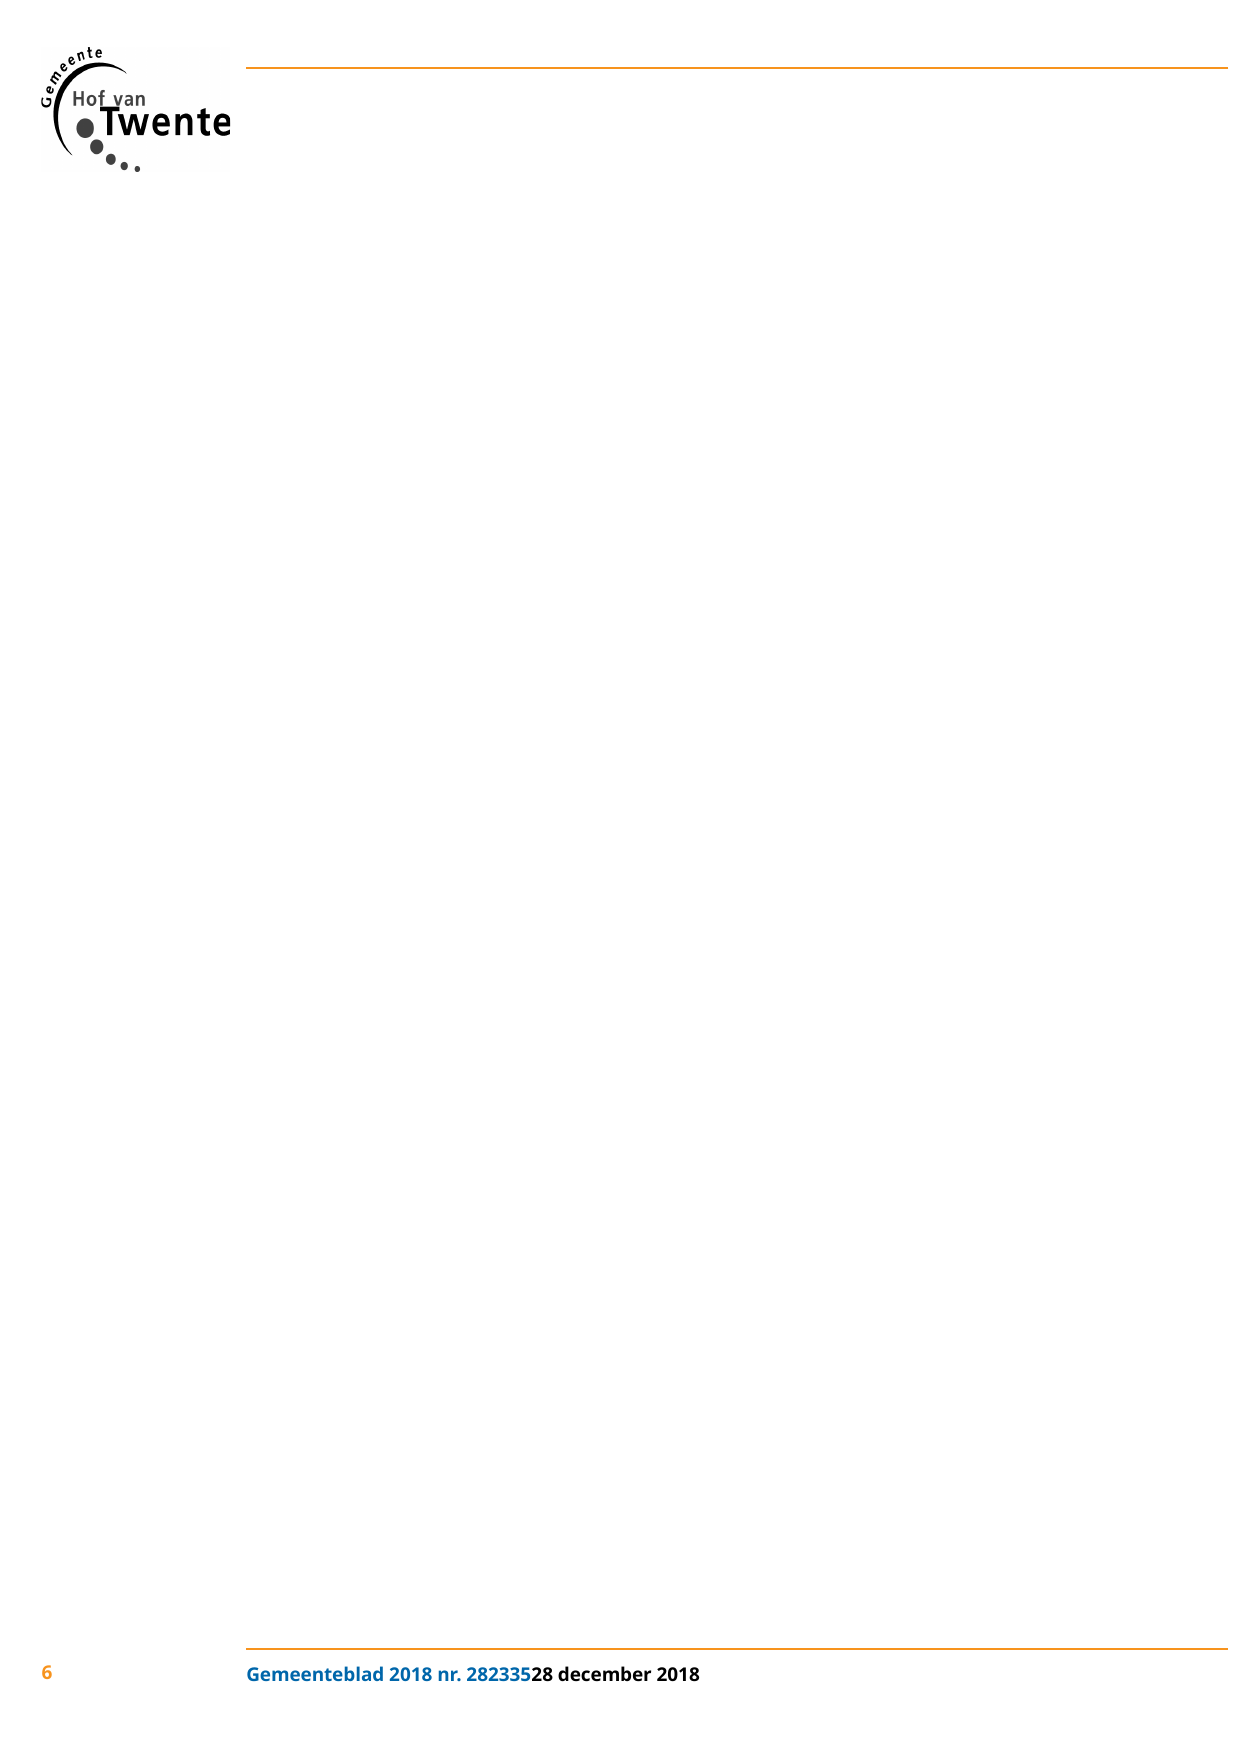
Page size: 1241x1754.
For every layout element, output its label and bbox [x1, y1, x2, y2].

picture [41, 47, 231, 172]
